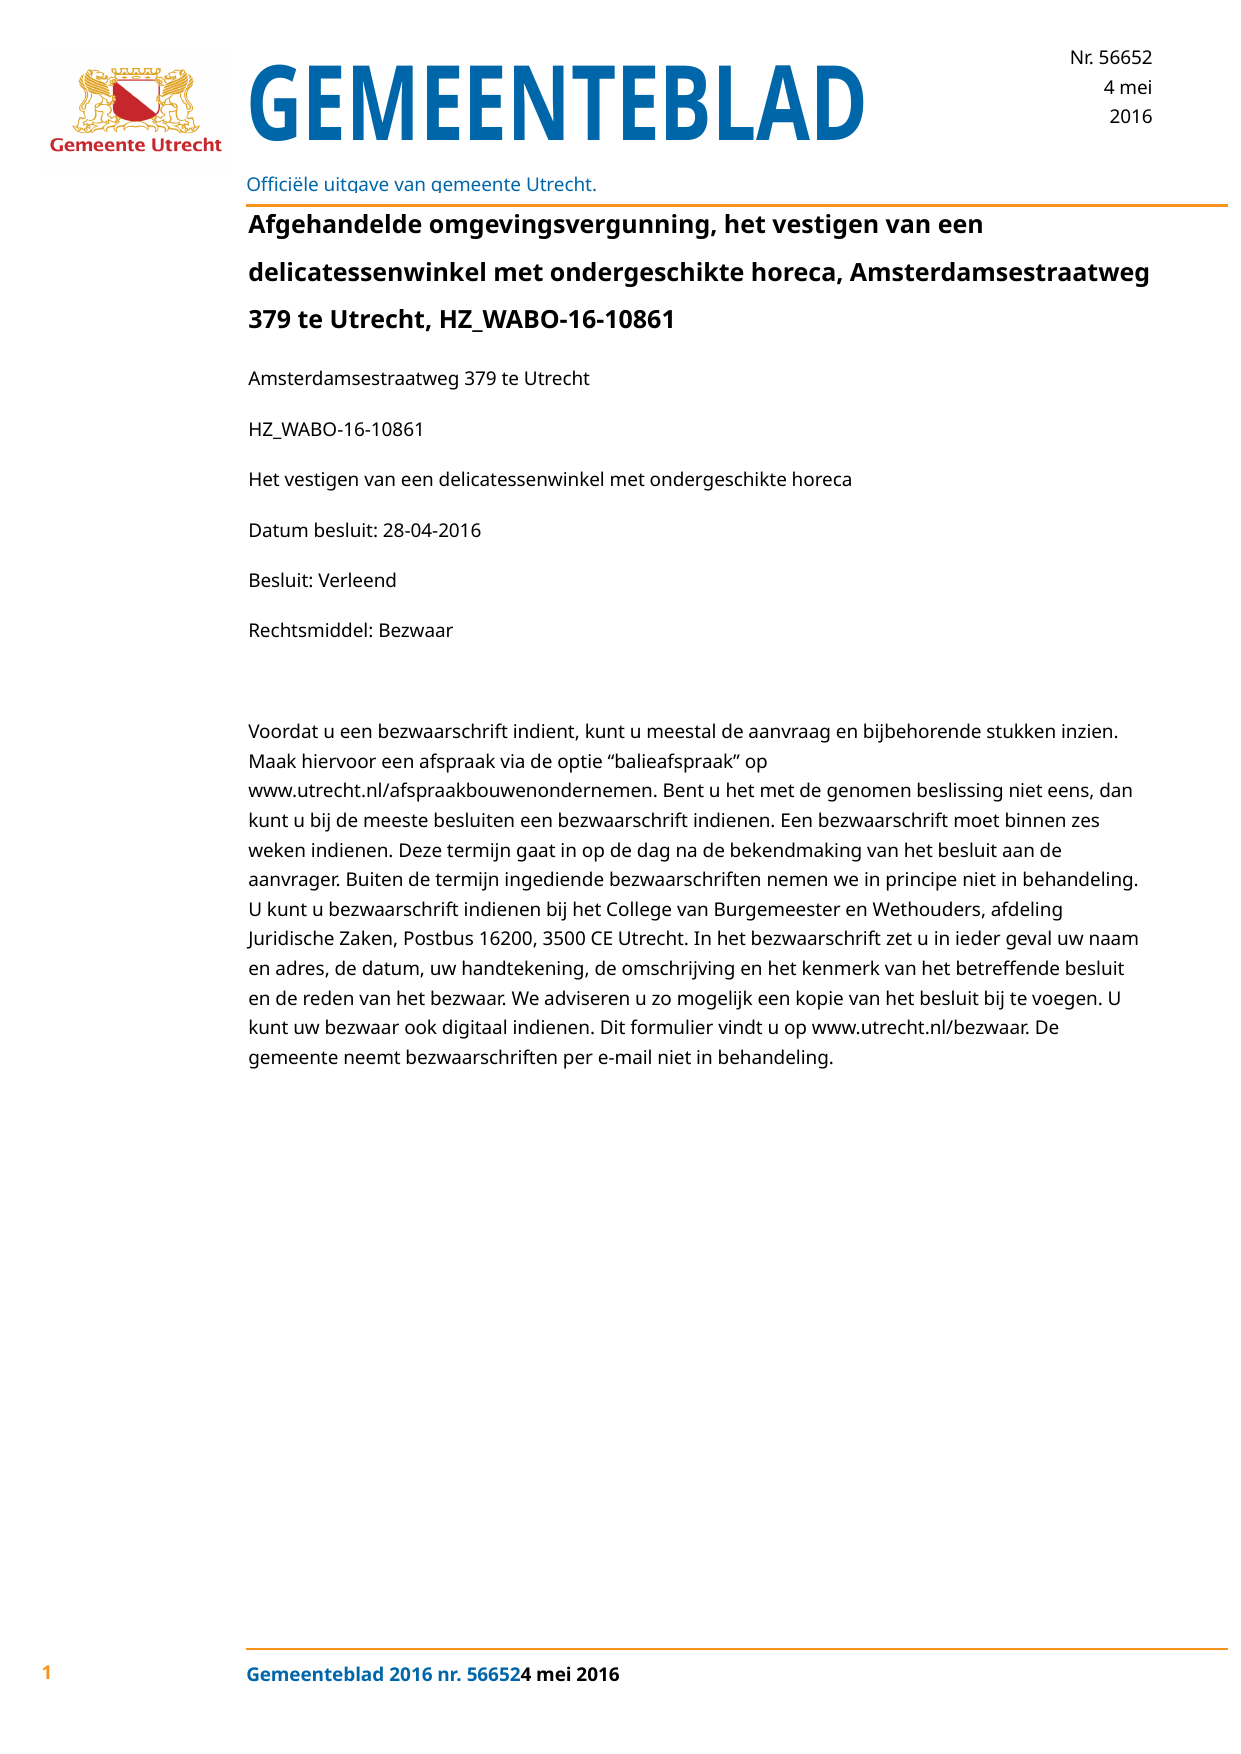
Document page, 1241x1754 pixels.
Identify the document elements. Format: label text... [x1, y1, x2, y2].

text Afgehandelde omgevingsvergunning, het vestigen van een delicatessenwinkel met ondergeschikte horeca, Amsterdamsestraatweg 379 te Utrecht, HZ_WABO-16-10861 [248, 207, 1152, 336]
text Datum besluit: 28-04-2016 [248, 517, 1152, 542]
text Voordat u een bezwaarschrift indient, kunt u meestal de aanvraag en bijbehorende stukken inzien. Maak hiervoor een afspraak via de optie “balieafspraak” op www.utrecht.nl/afspraakbouwenondernemen. Bent u het met de genomen beslissing niet eens, dan kunt u bij de meeste besluiten een bezwaarschrift indienen. Een bezwaarschrift moet binnen zes weken indienen. Deze termijn gaat in op de dag na de bekendmaking van het besluit aan de aanvrager. Buiten de termijn ingediende bezwaarschriften nemen we in principe niet in behandeling. U kunt u bezwaarschrift indienen bij het College van Burgemeester en Wethouders, afdeling Juridische Zaken, Postbus 16200, 3500 CE Utrecht. In het bezwaarschrift zet u in ieder geval uw naam en adres, de datum, uw handtekening, de omschrijving en het kenmerk van het betreffende besluit en de reden van het bezwaar. We adviseren u zo mogelijk een kopie van het besluit bij te voegen. U kunt uw bezwaar ook digitaal indienen. Dit formulier vindt u op www.utrecht.nl/bezwaar. De gemeente neemt bezwaarschriften per e-mail niet in behandeling. [248, 718, 1152, 1069]
text Rechtsmiddel: Bezwaar [248, 618, 1152, 643]
text HZ_WABO-16-10861 [248, 416, 1152, 442]
picture [41, 47, 231, 172]
text Amsterdamsestraatweg 379 te Utrecht [248, 366, 1152, 391]
text Besluit: Verleend [248, 567, 1152, 593]
text Het vestigen van een delicatessenwinkel met ondergeschikte horeca [248, 466, 1152, 492]
